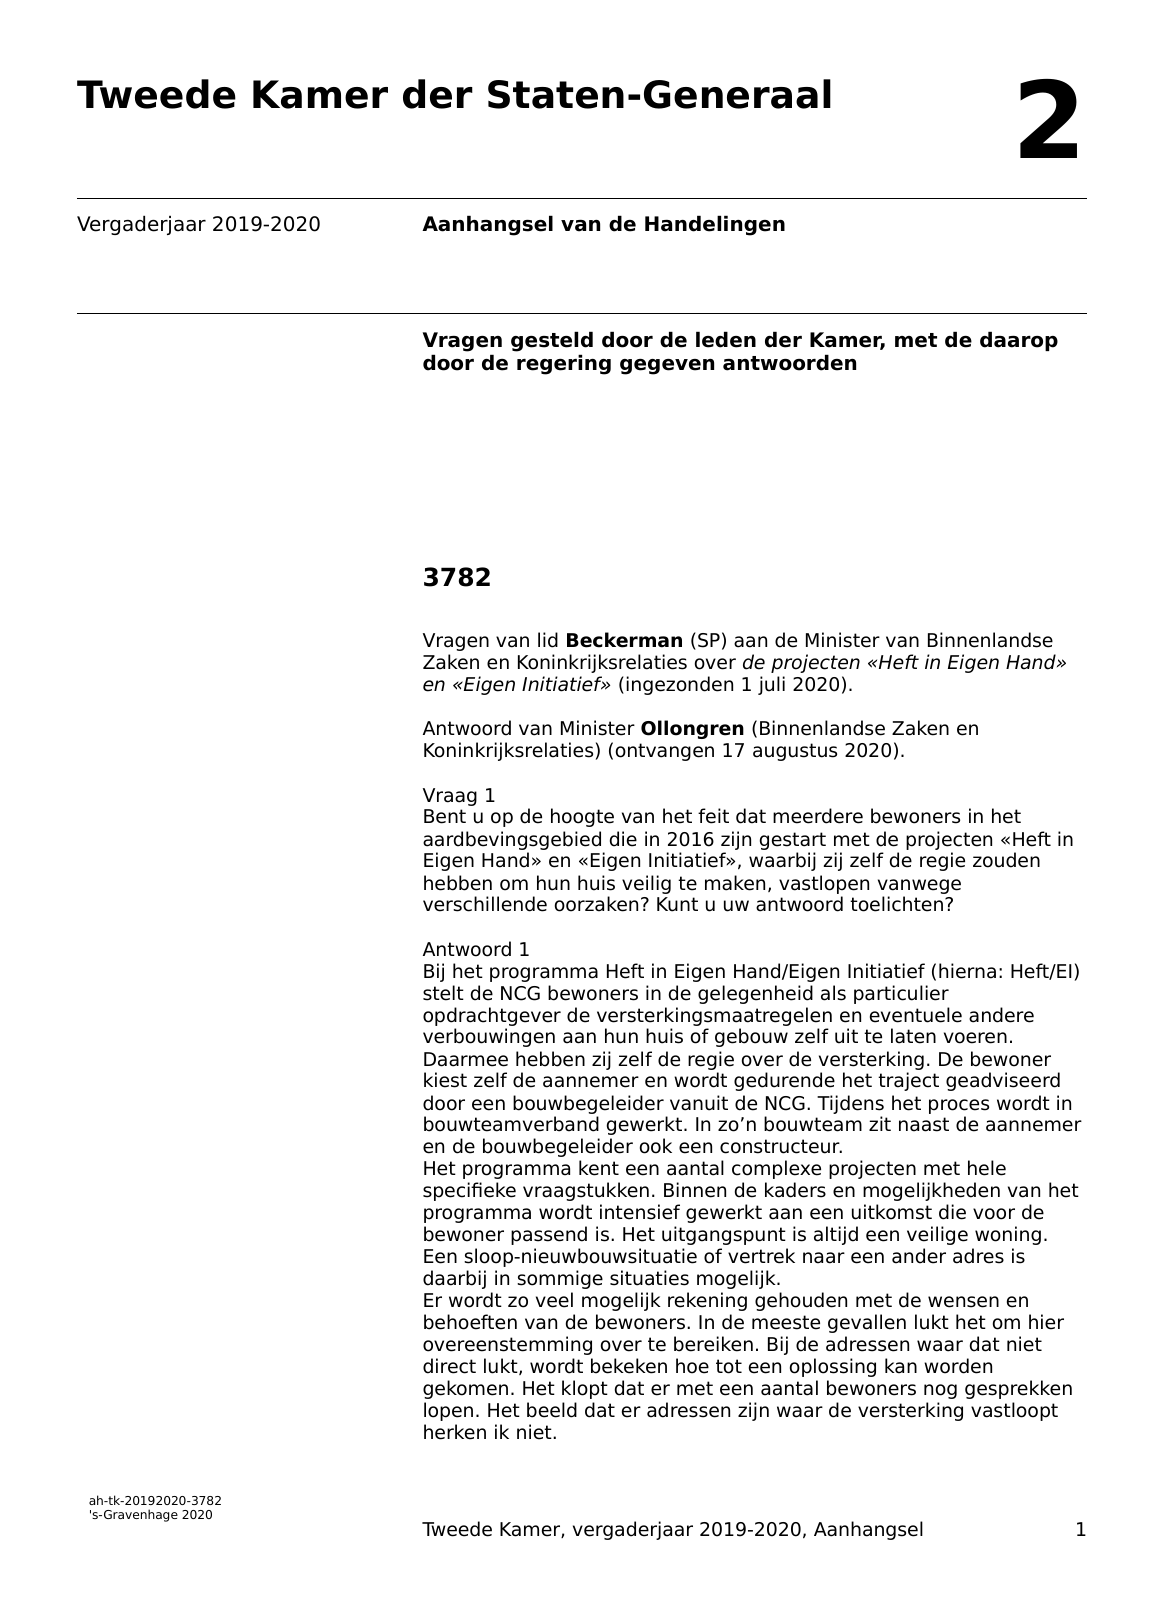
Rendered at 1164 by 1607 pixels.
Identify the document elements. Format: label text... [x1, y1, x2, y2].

table_header 2 [886, 59, 1087, 198]
table_cell [77, 314, 422, 375]
text Bent u op de hoogte van het feit dat meerdere bewoners in het aardbevingsgebied die in 2016 zijn gestart met de projecten «Heft in Eigen Hand» en «Eigen Initiatief», waarbij zij zelf de regie zouden hebben om hun huis veilig te maken, vastlopen vanwege verschillende oorzaken? Kunt u uw antwoord toelichten? [422, 806, 1087, 916]
table_cell Vergaderjaar 2019-2020 [77, 199, 422, 313]
text Vraag 1 [422, 784, 1087, 806]
text 3782 [422, 563, 1087, 592]
table_cell Aanhangsel van de Handelingen [422, 199, 1087, 313]
text Vragen van lid Beckerman (SP) aan de Minister van Binnenlandse Zaken en Koninkrijksrelaties over de projecten «Heft in Eigen Hand» en «Eigen Initiatief» (ingezonden 1 juli 2020). [422, 630, 1087, 696]
text 's-Gravenhage 2020 [88, 1508, 323, 1522]
text Antwoord van Minister Ollongren (Binnenlandse Zaken en Koninkrijksrelaties) (ontvangen 17 augustus 2020). [422, 718, 1087, 762]
text Er wordt zo veel mogelijk rekening gehouden met de wensen en behoeften van de bewoners. In de meeste gevallen lukt het om hier overeenstemming over te bereiken. Bij de adressen waar dat niet direct lukt, wordt bekeken hoe tot een oplossing kan worden gekomen. Het klopt dat er met een aantal bewoners nog gesprekken lopen. Het beeld dat er adressen zijn waar de versterking vastloopt herken ik niet. [422, 1290, 1087, 1444]
table_header Tweede Kamer der Staten-Generaal [77, 59, 886, 198]
text Het programma kent een aantal complexe projecten met hele specifieke vraagstukken. Binnen de kaders en mogelijkheden van het programma wordt intensief gewerkt aan een uitkomst die voor de bewoner passend is. Het uitgangspunt is altijd een veilige woning. Een sloop-nieuwbouwsituatie of vertrek naar een ander adres is daarbij in sommige situaties mogelijk. [422, 1158, 1087, 1290]
table_cell Vragen gesteld door de leden der Kamer, met de daarop door de regering gegeven antwoorden [422, 314, 1087, 375]
text Antwoord 1 [422, 938, 1087, 961]
text Bij het programma Heft in Eigen Hand/Eigen Initiatief (hierna: Heft/EI) stelt de NCG bewoners in de gelegenheid als particulier opdrachtgever de versterkingsmaatregelen en eventuele andere verbouwingen aan hun huis of gebouw zelf uit te laten voeren. Daarmee hebben zij zelf de regie over de versterking. De bewoner kiest zelf de aannemer en wordt gedurende het traject geadviseerd door een bouwbegeleider vanuit de NCG. Tijdens het proces wordt in bouwteamverband gewerkt. In zo’n bouwteam zit naast de aannemer en de bouwbegeleider ook een constructeur. [422, 961, 1087, 1158]
text ah-tk-20192020-3782 [88, 1494, 323, 1508]
